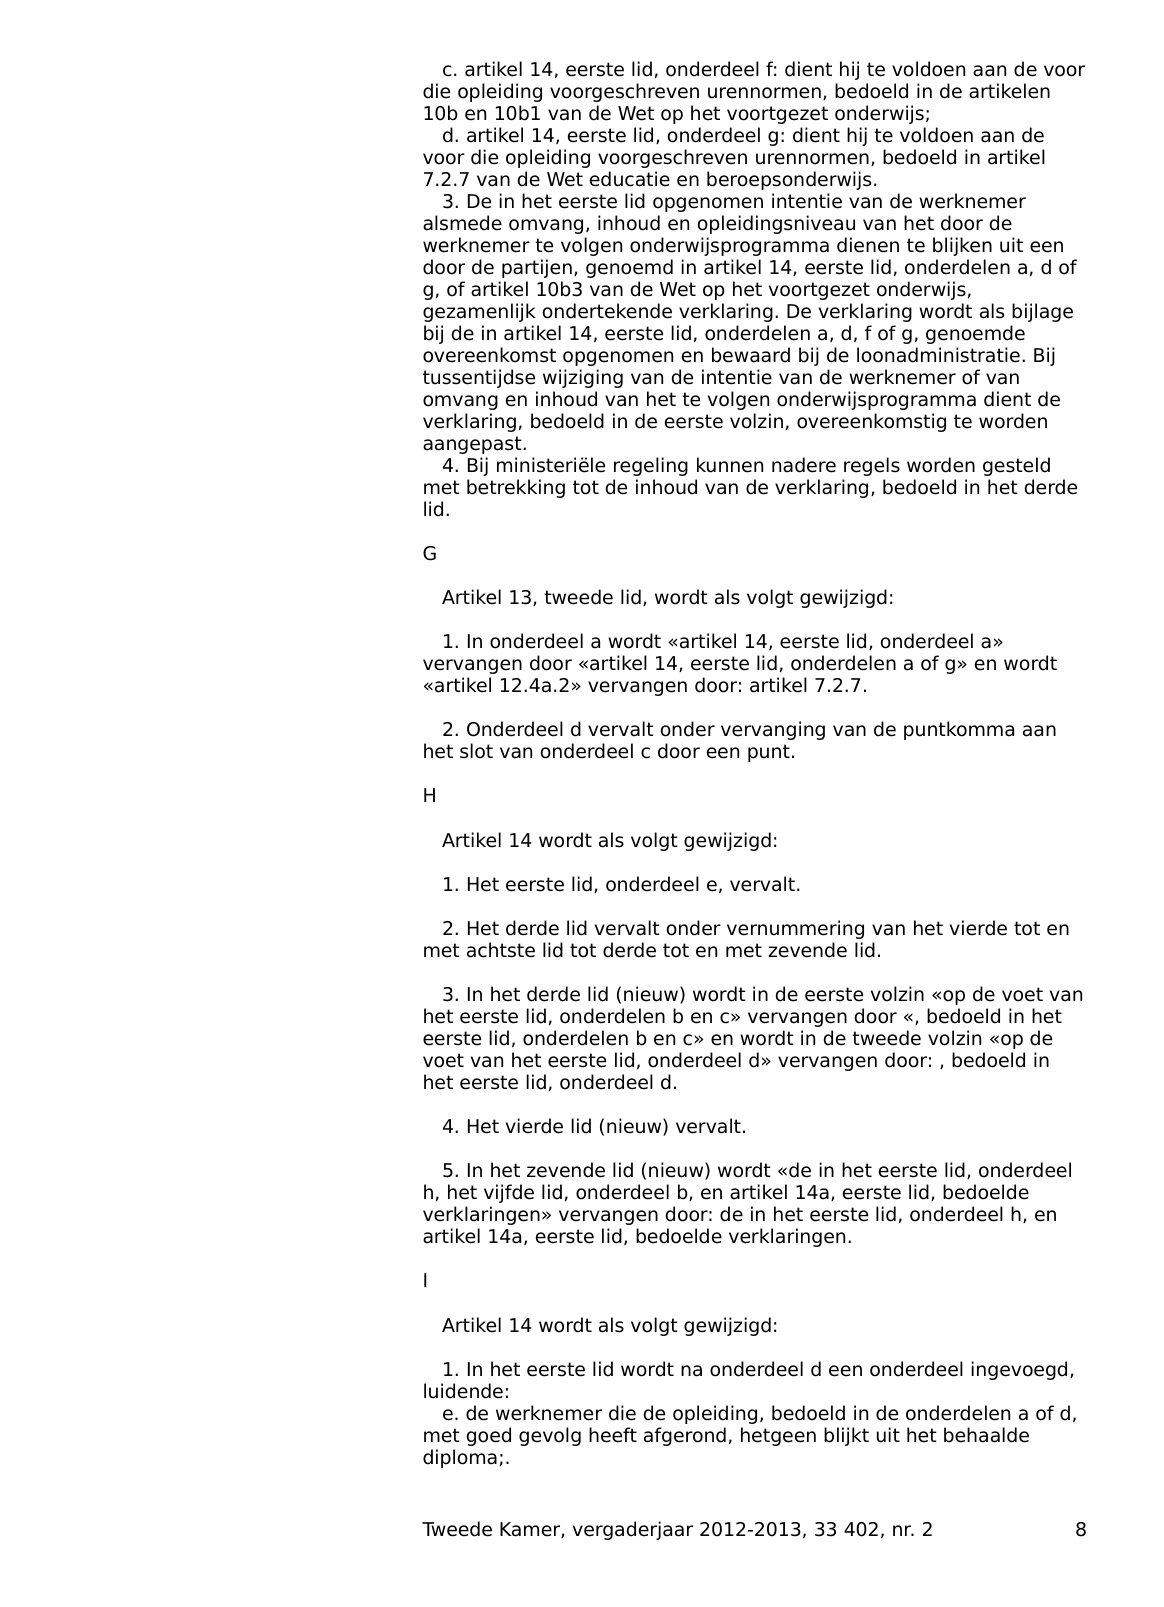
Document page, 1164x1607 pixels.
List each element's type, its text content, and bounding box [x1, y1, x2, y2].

text G [422, 543, 1087, 565]
text 4. Bij ministeriële regeling kunnen nadere regels worden gesteld met betrekking tot de inhoud van de verklaring, bedoeld in het derde lid. [422, 455, 1087, 521]
text Artikel 14 wordt als volgt gewijzigd: [422, 1314, 1087, 1337]
text 2. Onderdeel d vervalt onder vervanging van de puntkomma aan het slot van onderdeel c door een punt. [422, 719, 1087, 763]
text 5. In het zevende lid (nieuw) wordt «de in het eerste lid, onderdeel h, het vijfde lid, onderdeel b, en artikel 14a, eerste lid, bedoelde verklaringen» vervangen door: de in het eerste lid, onderdeel h, en artikel 14a, eerste lid, bedoelde verklaringen. [422, 1160, 1087, 1248]
text 3. In het derde lid (nieuw) wordt in de eerste volzin «op de voet van het eerste lid, onderdelen b en c» vervangen door «, bedoeld in het eerste lid, onderdelen b en c» en wordt in de tweede volzin «op de voet van het eerste lid, onderdeel d» vervangen door: , bedoeld in het eerste lid, onderdeel d. [422, 984, 1087, 1094]
text Artikel 14 wordt als volgt gewijzigd: [422, 829, 1087, 852]
text d. artikel 14, eerste lid, onderdeel g: dient hij te voldoen aan de voor die opleiding voorgeschreven urennormen, bedoeld in artikel 7.2.7 van de Wet educatie en beroepsonderwijs. [422, 125, 1087, 191]
text H [422, 785, 1087, 807]
text 1. In onderdeel a wordt «artikel 14, eerste lid, onderdeel a» vervangen door «artikel 14, eerste lid, onderdelen a of g» en wordt «artikel 12.4a.2» vervangen door: artikel 7.2.7. [422, 631, 1087, 697]
text Artikel 13, tweede lid, wordt als volgt gewijzigd: [422, 587, 1087, 609]
text 3. De in het eerste lid opgenomen intentie van de werknemer alsmede omvang, inhoud en opleidingsniveau van het door de werknemer te volgen onderwijsprogramma dienen te blijken uit een door de partijen, genoemd in artikel 14, eerste lid, onderdelen a, d of g, of artikel 10b3 van de Wet op het voortgezet onderwijs, gezamenlijk ondertekende verklaring. De verklaring wordt als bijlage bij de in artikel 14, eerste lid, onderdelen a, d, f of g, genoemde overeenkomst opgenomen en bewaard bij de loonadministratie. Bij tussentijdse wijziging van de intentie van de werknemer of van omvang en inhoud van het te volgen onderwijsprogramma dient de verklaring, bedoeld in de eerste volzin, overeenkomstig te worden aangepast. [422, 191, 1087, 455]
text 4. Het vierde lid (nieuw) vervalt. [422, 1116, 1087, 1138]
text I [422, 1270, 1087, 1292]
text e. de werknemer die de opleiding, bedoeld in de onderdelen a of d, met goed gevolg heeft afgerond, hetgeen blijkt uit het behaalde diploma;. [422, 1403, 1087, 1469]
text 2. Het derde lid vervalt onder vernummering van het vierde tot en met achtste lid tot derde tot en met zevende lid. [422, 918, 1087, 962]
text 1. Het eerste lid, onderdeel e, vervalt. [422, 874, 1087, 896]
text 1. In het eerste lid wordt na onderdeel d een onderdeel ingevoegd, luidende: [422, 1359, 1087, 1403]
text c. artikel 14, eerste lid, onderdeel f: dient hij te voldoen aan de voor die opleiding voorgeschreven urennormen, bedoeld in de artikelen 10b en 10b1 van de Wet op het voortgezet onderwijs; [422, 59, 1087, 125]
